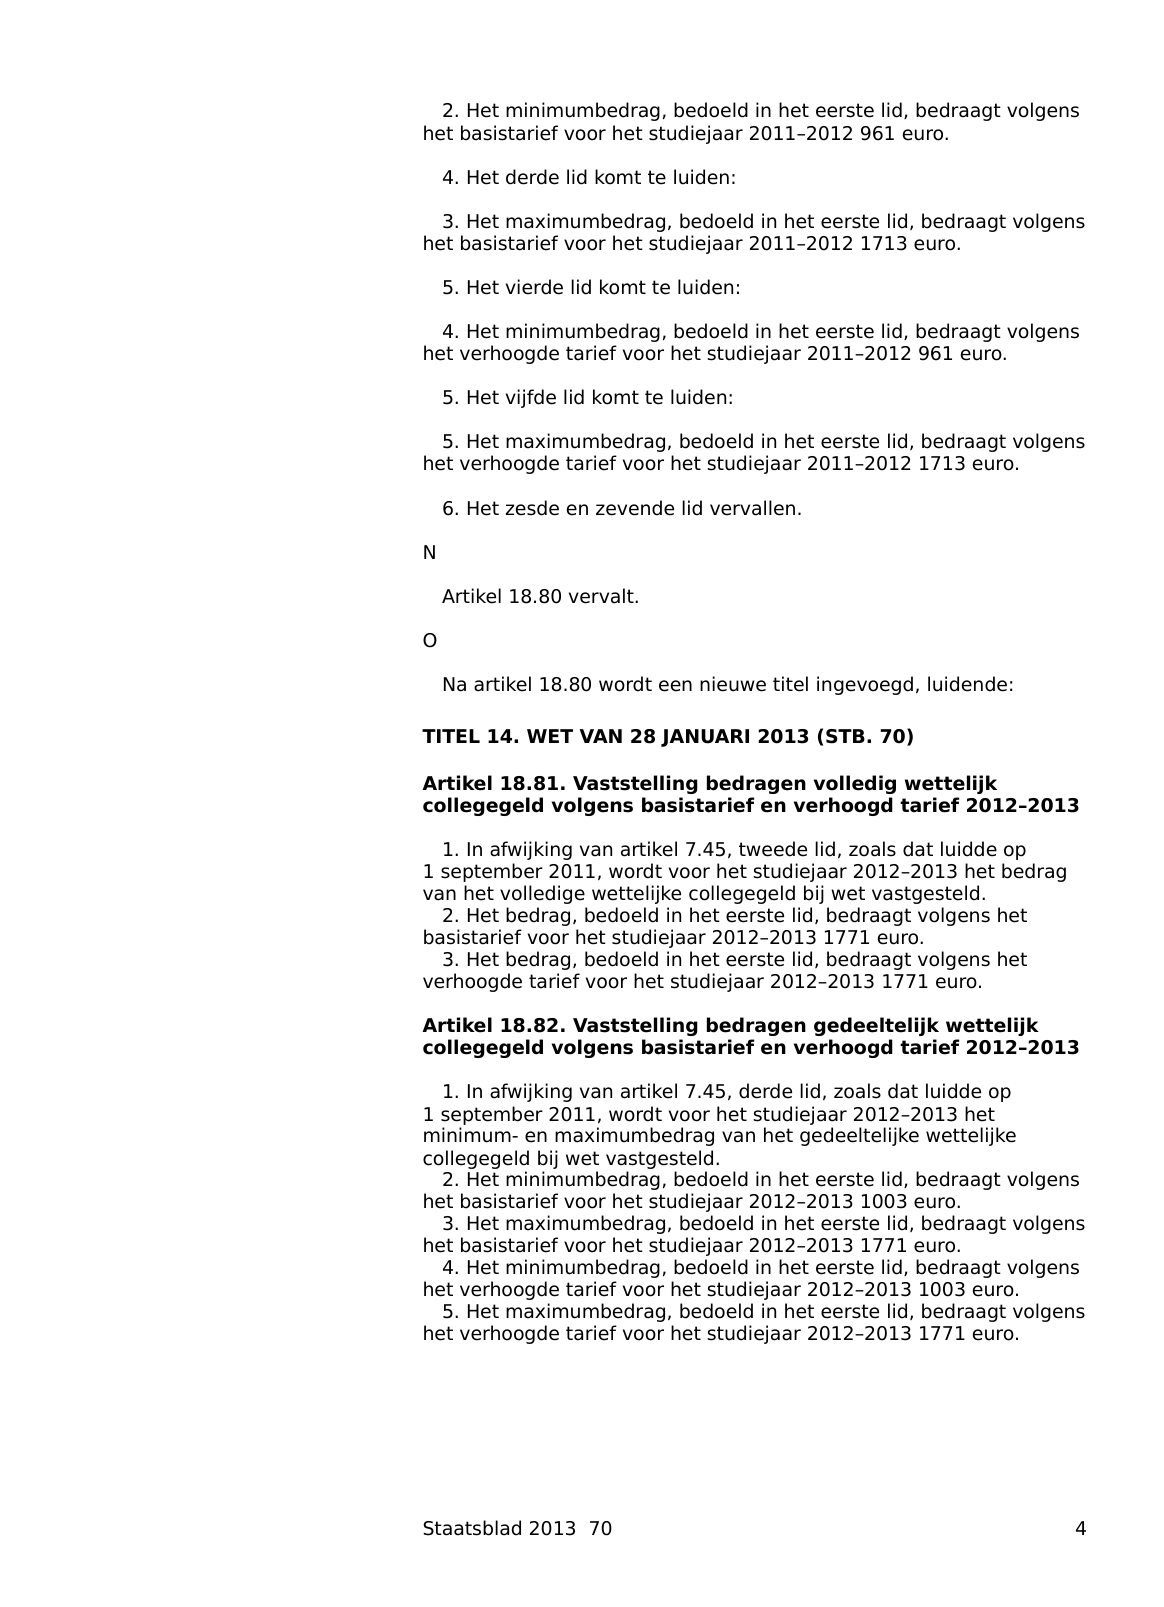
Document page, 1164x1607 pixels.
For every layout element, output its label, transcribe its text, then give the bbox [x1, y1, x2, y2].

text 5. Het vijfde lid komt te luiden: [422, 387, 1087, 409]
text 6. Het zesde en zevende lid vervallen. [422, 497, 1087, 519]
text N [422, 542, 1087, 564]
text 2. Het bedrag, bedoeld in het eerste lid, bedraagt volgens het basistarief voor het studiejaar 2012–2013 1771 euro. [422, 905, 1087, 949]
text 4. Het derde lid komt te luiden: [422, 167, 1087, 188]
text 2. Het minimumbedrag, bedoeld in het eerste lid, bedraagt volgens het basistarief voor het studiejaar 2011–2012 961 euro. [422, 100, 1087, 144]
text 3. Het bedrag, bedoeld in het eerste lid, bedraagt volgens het verhoogde tarief voor het studiejaar 2012–2013 1771 euro. [422, 949, 1087, 993]
text 5. Het maximumbedrag, bedoeld in het eerste lid, bedraagt volgens het verhoogde tarief voor het studiejaar 2011–2012 1713 euro. [422, 431, 1087, 475]
text 5. Het vierde lid komt te luiden: [422, 277, 1087, 299]
text 3. Het maximumbedrag, bedoeld in het eerste lid, bedraagt volgens het basistarief voor het studiejaar 2011–2012 1713 euro. [422, 211, 1087, 255]
text 5. Het maximumbedrag, bedoeld in het eerste lid, bedraagt volgens het verhoogde tarief voor het studiejaar 2012–2013 1771 euro. [422, 1301, 1087, 1345]
text 4. Het minimumbedrag, bedoeld in het eerste lid, bedraagt volgens het verhoogde tarief voor het studiejaar 2011–2012 961 euro. [422, 321, 1087, 365]
text Na artikel 18.80 wordt een nieuwe titel ingevoegd, luidende: [422, 674, 1087, 696]
subtitle Artikel 18.82. Vaststelling bedragen gedeeltelijk wettelijk collegegeld volgens basistarief en verhoogd tarief 2012–2013 [422, 1015, 1087, 1059]
text Artikel 18.80 vervalt. [422, 586, 1087, 608]
text 4. Het minimumbedrag, bedoeld in het eerste lid, bedraagt volgens het verhoogde tarief voor het studiejaar 2012–2013 1003 euro. [422, 1257, 1087, 1301]
text 1. In afwijking van artikel 7.45, derde lid, zoals dat luidde op 1 september 2011, wordt voor het studiejaar 2012–2013 het minimum- en maximumbedrag van het gedeeltelijke wettelijke collegegeld bij wet vastgesteld. [422, 1081, 1087, 1169]
text 1. In afwijking van artikel 7.45, tweede lid, zoals dat luidde op 1 september 2011, wordt voor het studiejaar 2012–2013 het bedrag van het volledige wettelijke collegegeld bij wet vastgesteld. [422, 839, 1087, 905]
text 2. Het minimumbedrag, bedoeld in het eerste lid, bedraagt volgens het basistarief voor het studiejaar 2012–2013 1003 euro. [422, 1169, 1087, 1213]
text 3. Het maximumbedrag, bedoeld in het eerste lid, bedraagt volgens het basistarief voor het studiejaar 2012–2013 1771 euro. [422, 1213, 1087, 1257]
text O [422, 630, 1087, 652]
subtitle Artikel 18.81. Vaststelling bedragen volledig wettelijk collegegeld volgens basistarief en verhoogd tarief 2012–2013 [422, 773, 1087, 817]
subtitle TITEL 14. WET VAN 28 JANUARI 2013 (STB. 70) [422, 726, 1087, 748]
